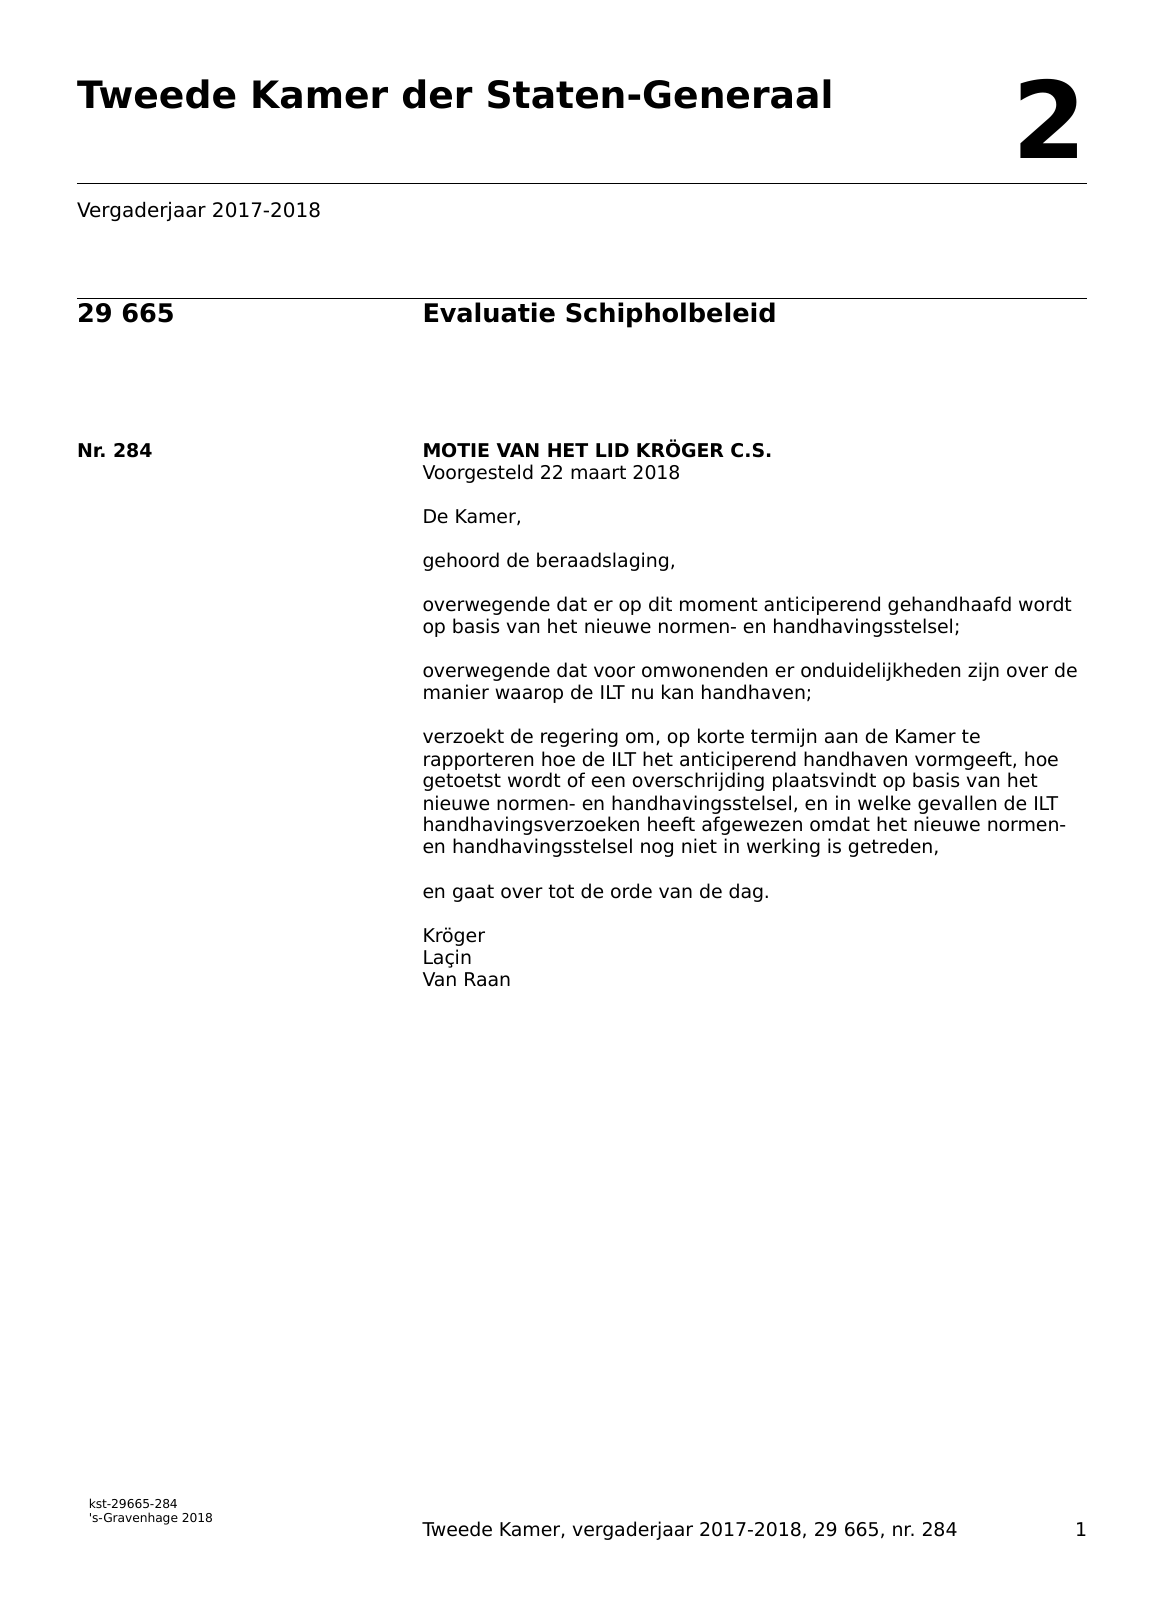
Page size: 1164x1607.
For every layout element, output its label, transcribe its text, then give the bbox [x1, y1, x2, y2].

text verzoekt de regering om, op korte termijn aan de Kamer te rapporteren hoe de ILT het anticiperend handhaven vormgeeft, hoe getoetst wordt of een overschrijding plaatsvindt op basis van het nieuwe normen- en handhavingsstelsel, en in welke gevallen de ILT handhavingsverzoeken heeft afgewezen omdat het nieuwe normen- en handhavingsstelsel nog niet in werking is getreden, [422, 726, 1087, 858]
text overwegende dat er op dit moment anticiperend gehandhaafd wordt op basis van het nieuwe normen- en handhavingsstelsel; [422, 594, 1087, 638]
table_header 2 [886, 59, 1087, 183]
text Van Raan [422, 969, 1087, 991]
subtitle 29 665 Evaluatie Schipholbeleid [77, 299, 1087, 329]
text kst-29665-284 [88, 1497, 323, 1511]
text overwegende dat voor omwonenden er onduidelijkheden zijn over de manier waarop de ILT nu kan handhaven; [422, 660, 1087, 704]
table_header Tweede Kamer der Staten-Generaal [77, 59, 886, 183]
text Laçin [422, 947, 1087, 969]
text Kröger [422, 925, 1087, 947]
text De Kamer, [422, 506, 1087, 528]
text gehoord de beraadslaging, [422, 550, 1087, 572]
table_cell Vergaderjaar 2017-2018 [77, 184, 1087, 298]
text 's-Gravenhage 2018 [88, 1511, 323, 1525]
subtitle Nr. 284 MOTIE VAN HET LID KRÖGER C.S. [77, 440, 1087, 462]
text en gaat over tot de orde van de dag. [422, 881, 1087, 902]
text Voorgesteld 22 maart 2018 [422, 462, 1087, 484]
